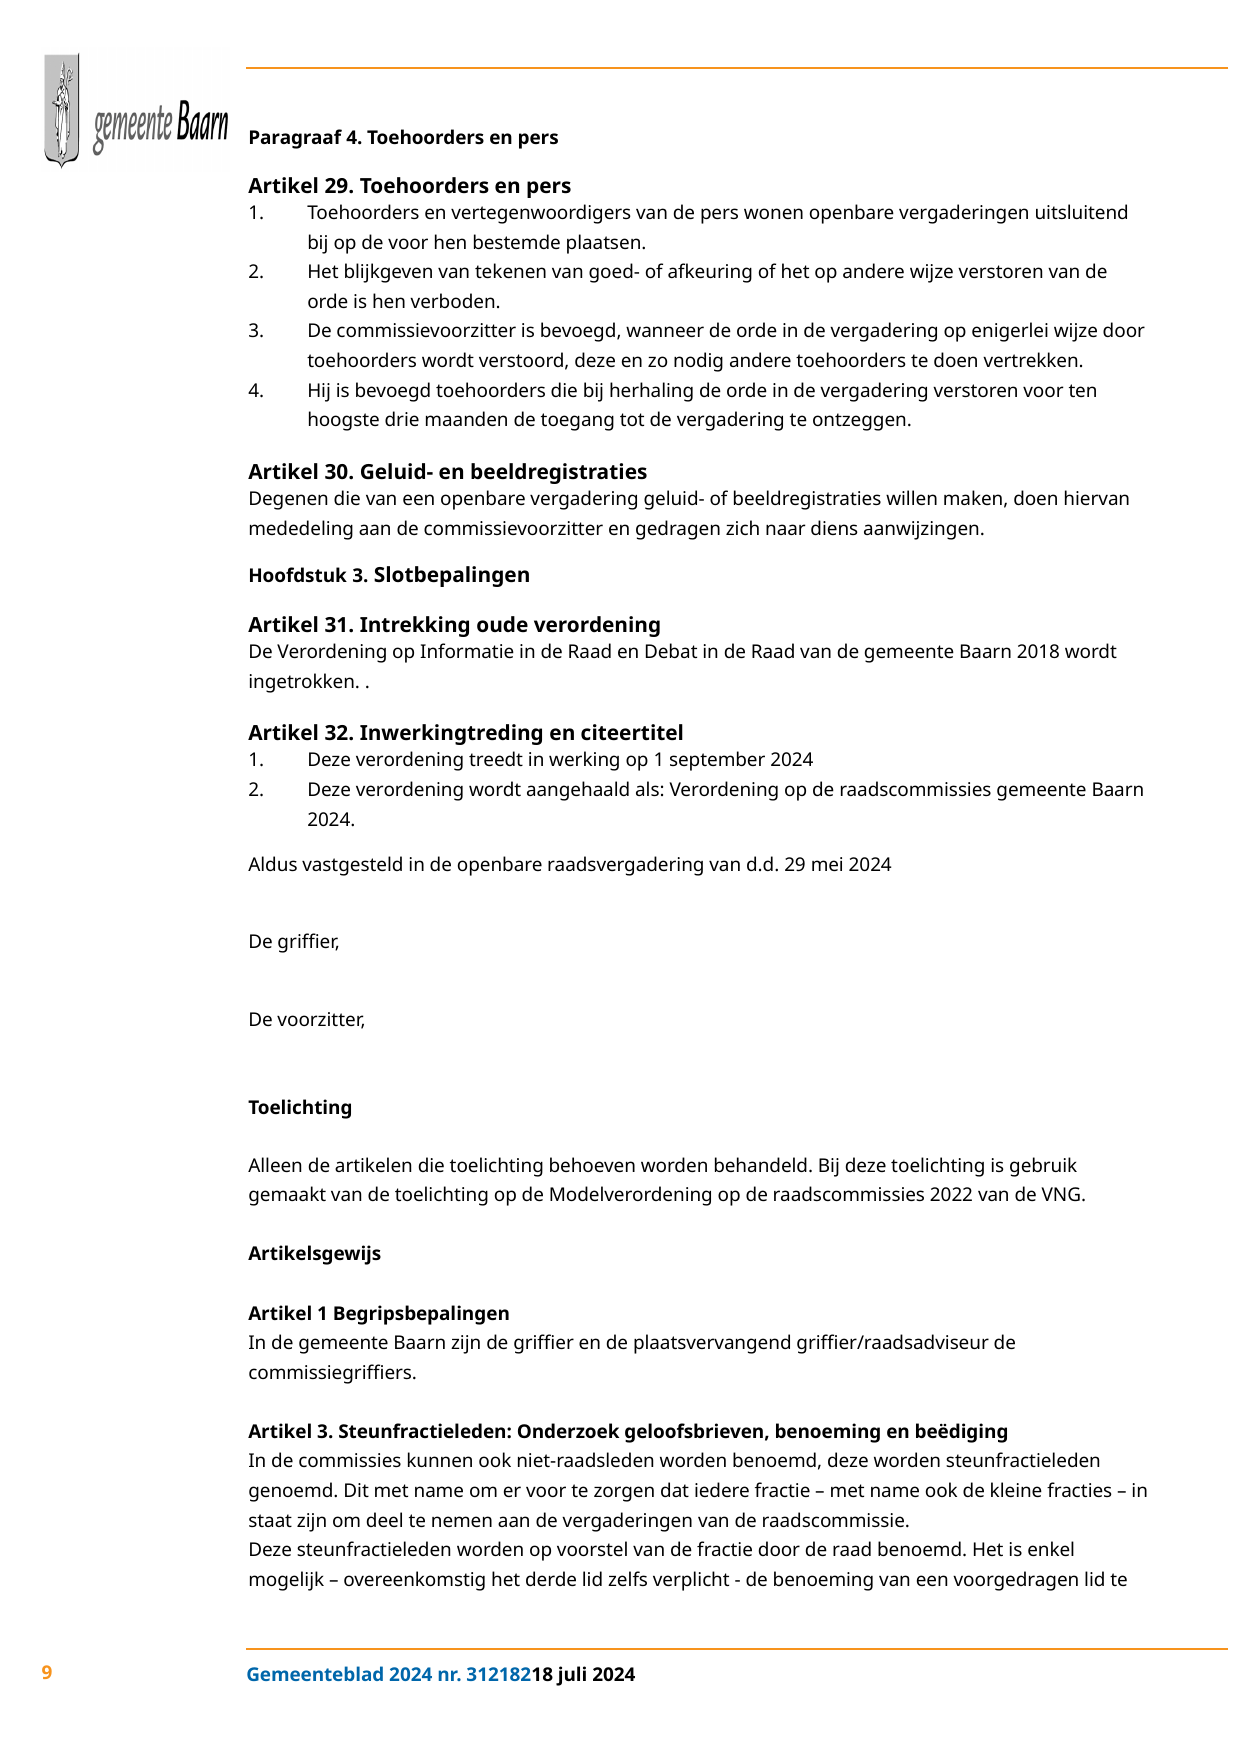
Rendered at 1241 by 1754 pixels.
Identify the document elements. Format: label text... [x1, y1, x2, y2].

list Deze verordening treedt in werking op 1 september 2024 [248, 747, 1152, 772]
text In de commissies kunnen ook niet-raadsleden worden benoemd, deze worden steunfractieleden genoemd. Dit met name om er voor te zorgen dat iedere fractie – met name ook de kleine fracties – in staat zijn om deel te nemen aan de vergaderingen van de raadscommissie. [248, 1448, 1152, 1533]
text Deze steunfractieleden worden op voorstel van de fractie door de raad benoemd. Het is enkel mogelijk – overeenkomstig het derde lid zelfs verplicht - de benoeming van een voorgedragen lid te [248, 1536, 1152, 1592]
text Artikel 3. Steunfractieleden: Onderzoek geloofsbrieven, benoeming en beëdiging [248, 1418, 1152, 1444]
text Paragraaf 4. Toehoorders en pers [248, 124, 1152, 150]
list Deze verordening wordt aangehaald als: Verordening op de raadscommissies gemeente Baarn 2024. [248, 776, 1152, 832]
text Artikel 31. Intrekking oude verordening [248, 610, 1152, 638]
text Artikelsgewijs [248, 1241, 1152, 1266]
text Toelichting [248, 1083, 1152, 1123]
text Aldus vastgesteld in de openbare raadsvergadering van d.d. 29 mei 2024 [248, 851, 1152, 877]
text Artikel 30. Geluid- en beeldregistraties [248, 457, 1152, 485]
text De voorzitter, [248, 1006, 1152, 1032]
text In de gemeente Baarn zijn de griffier en de plaatsvervangend griffier/raadsadviseur de commissiegriffiers. [248, 1329, 1152, 1385]
text De griffier, [248, 929, 1152, 954]
text De Verordening op Informatie in de Raad en Debat in de Raad van de gemeente Baarn 2018 wordt ingetrokken. . [248, 638, 1152, 693]
text Degenen die van een openbare vergadering geluid- of beeldregistraties willen maken, doen hiervan mededeling aan de commissievoorzitter en gedragen zich naar diens aanwijzingen. [248, 485, 1152, 541]
text Hoofdstuk 3. Slotbepalingen [248, 561, 1152, 589]
text Alleen de artikelen die toelichting behoeven worden behandeld. Bij deze toelichting is gebruik gemaakt van de toelichting op de Modelverordening op de raadscommissies 2022 van de VNG. [248, 1152, 1152, 1207]
list De commissievoorzitter is bevoegd, wanneer de orde in de vergadering op enigerlei wijze door toehoorders wordt verstoord, deze en zo nodig andere toehoorders te doen vertrekken. [248, 318, 1152, 373]
text Artikel 32. Inwerkingtreding en citeertitel [248, 718, 1152, 747]
list Toehoorders en vertegenwoordigers van de pers wonen openbare vergaderingen uitsluitend bij op de voor hen bestemde plaatsen. [248, 199, 1152, 255]
list Het blijkgeven van tekenen van goed- of afkeuring of het op andere wijze verstoren van de orde is hen verboden. [248, 258, 1152, 314]
list Hij is bevoegd toehoorders die bij herhaling de orde in de vergadering verstoren voor ten hoogste drie maanden de toegang tot de vergadering te ontzeggen. [248, 377, 1152, 432]
picture [41, 47, 231, 172]
text Artikel 29. Toehoorders en pers [248, 171, 1152, 199]
text Artikel 1 Begripsbepalingen [248, 1300, 1152, 1326]
